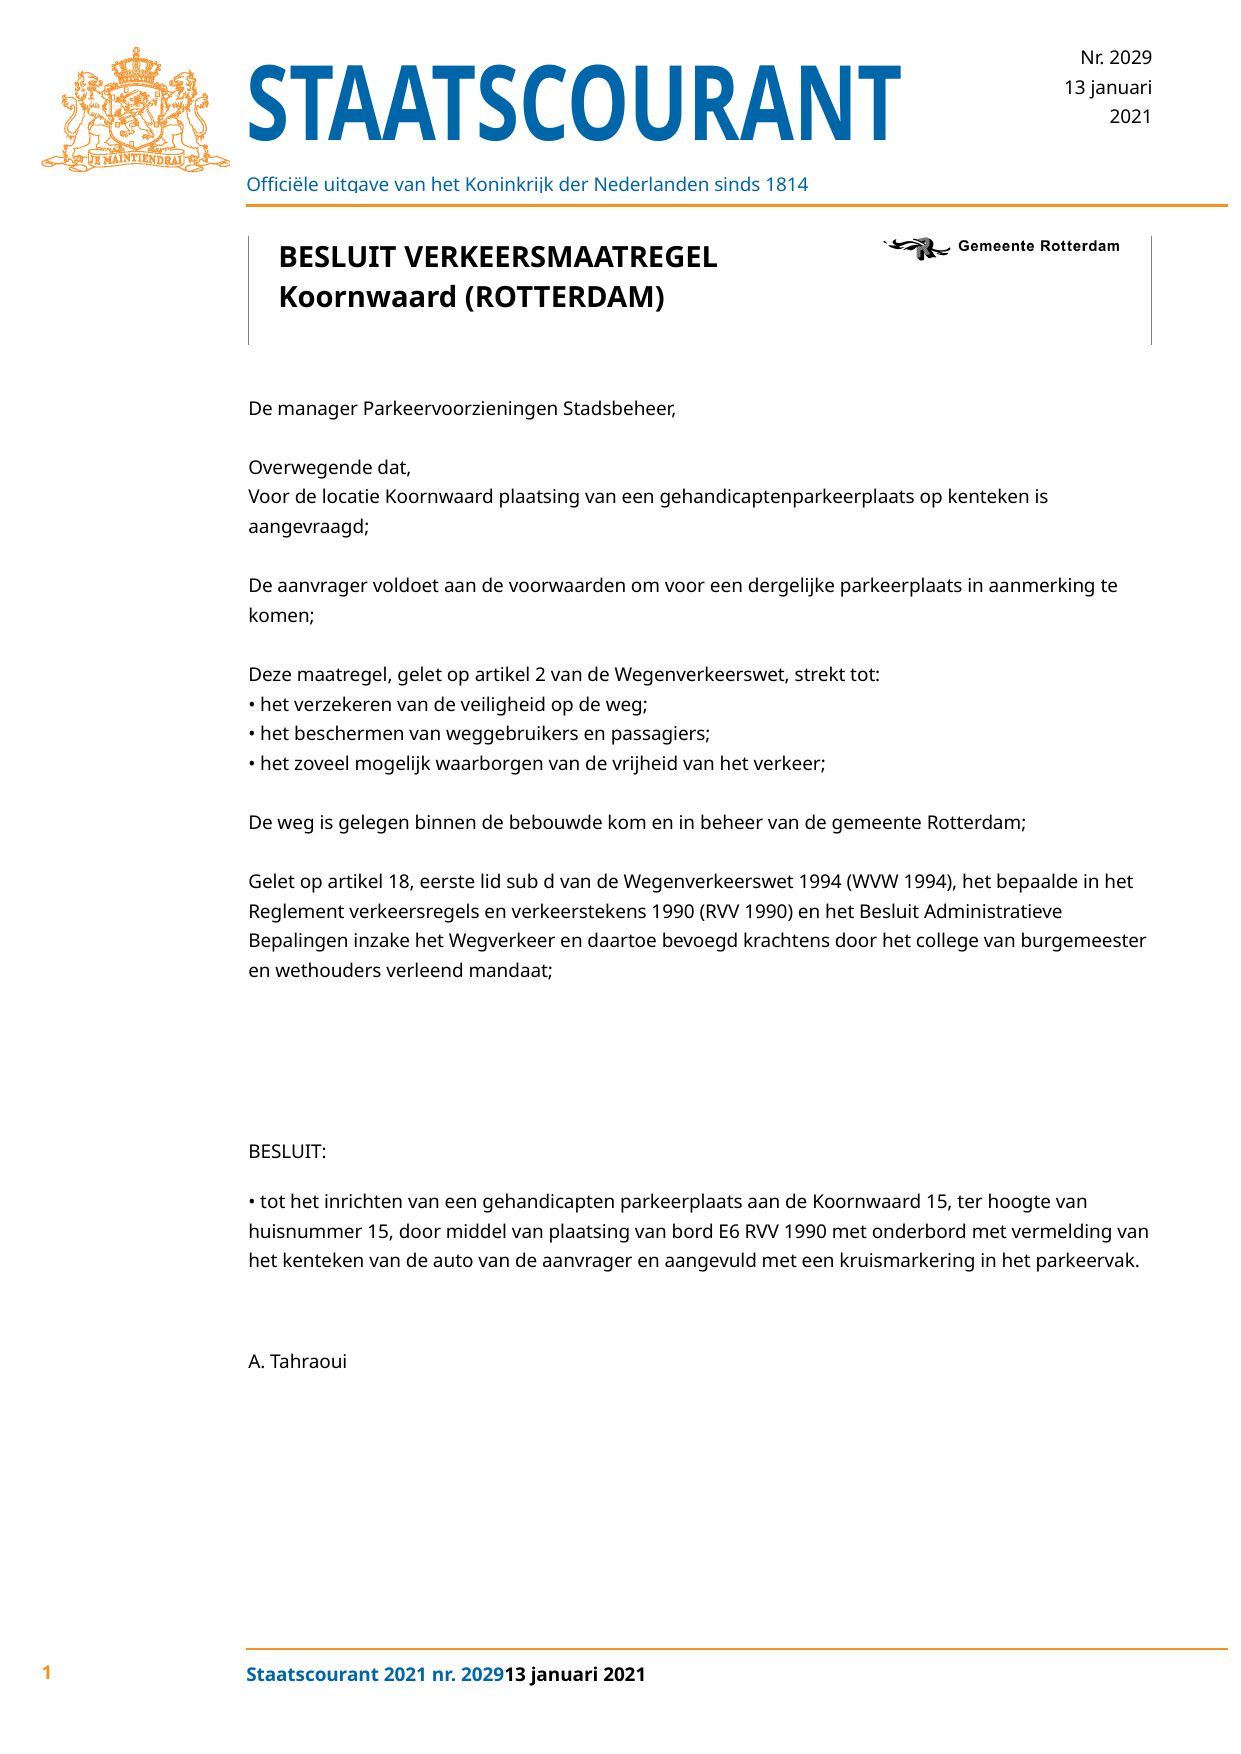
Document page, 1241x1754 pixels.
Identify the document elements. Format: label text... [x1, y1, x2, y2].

table_header BESLUIT VERKEERSMAATREGEL Koornwaard (ROTTERDAM) [249, 236, 850, 345]
text De aanvrager voldoet aan de voorwaarden om voor een dergelijke parkeerplaats in aanmerking te komen; [248, 572, 1152, 628]
text Overwegende dat, [248, 454, 1152, 480]
text De weg is gelegen binnen de bebouwde kom en in beheer van de gemeente Rotterdam; [248, 809, 1152, 835]
text BESLUIT: [248, 1138, 1152, 1164]
table_header [850, 236, 1151, 345]
text • het zoveel mogelijk waarborgen van de vrijheid van het verkeer; [248, 750, 1152, 776]
picture [41, 47, 231, 172]
text Voor de locatie Koornwaard plaatsing van een gehandicaptenparkeerplaats op kenteken is aangevraagd; [248, 484, 1152, 539]
text • het beschermen van weggebruikers en passagiers; [248, 720, 1152, 746]
text • tot het inrichten van een gehandicapten parkeerplaats aan de Koornwaard 15, ter hoogte van huisnummer 15, door middel van plaatsing van bord E6 RVV 1990 met onderbord met vermelding van het kenteken van de auto van de aanvrager en aangevuld met een kruismarkering in het parkeervak. [248, 1188, 1152, 1273]
text De manager Parkeervoorzieningen Stadsbeheer, [248, 395, 1152, 421]
text • het verzekeren van de veiligheid op de weg; [248, 691, 1152, 717]
text A. Tahraoui [248, 1348, 1152, 1374]
text Gelet op artikel 18, eerste lid sub d van de Wegenverkeerswet 1994 (WVW 1994), het bepaalde in het Reglement verkeersregels en verkeerstekens 1990 (RVV 1990) en het Besluit Administratieve Bepalingen inzake het Wegverkeer en daartoe bevoegd krachtens door het college van burgemeester en wethouders verleend mandaat; [248, 868, 1152, 983]
picture [882, 236, 1119, 261]
text Deze maatregel, gelet op artikel 2 van de Wegenverkeerswet, strekt tot: [248, 661, 1152, 687]
